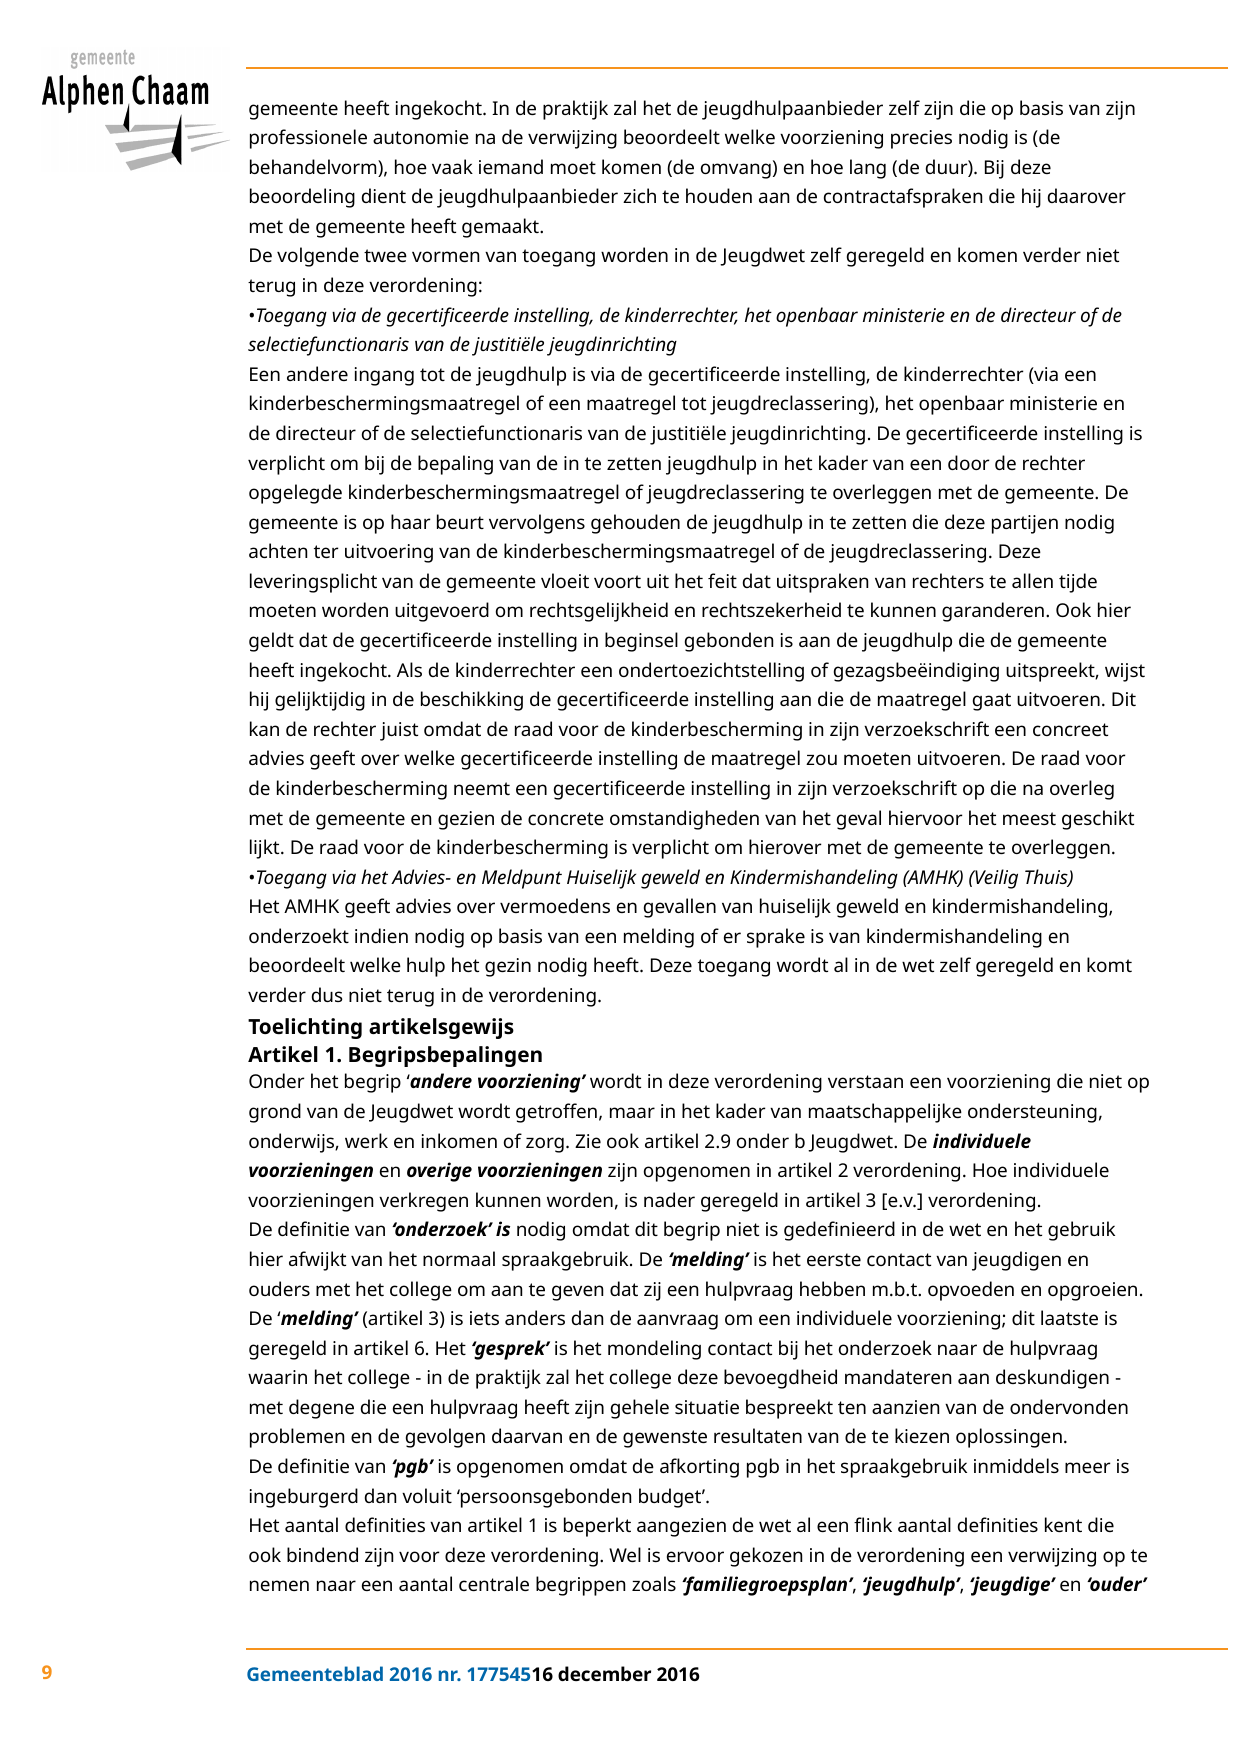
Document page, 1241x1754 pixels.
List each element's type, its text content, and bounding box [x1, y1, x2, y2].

text De definitie van ‘pgb’ is opgenomen omdat de afkorting pgb in het spraakgebruik inmiddels meer is ingeburgerd dan voluit ‘persoonsgebonden budget’. [248, 1453, 1152, 1509]
picture [41, 47, 231, 172]
text •Toegang via de gecertificeerde instelling, de kinderrechter, het openbaar ministerie en de directeur of de selectiefunctionaris van de justitiële jeugdinrichting [248, 302, 1152, 357]
text Een andere ingang tot de jeugdhulp is via de gecertificeerde instelling, de kinderrechter (via een kinderbeschermingsmaatregel of een maatregel tot jeugdreclassering), het openbaar ministerie en de directeur of de selectiefunctionaris van de justitiële jeugdinrichting. De gecertificeerde instelling is verplicht om bij de bepaling van de in te zetten jeugdhulp in het kader van een door de rechter opgelegde kinderbeschermingsmaatregel of jeugdreclassering te overleggen met de gemeente. De gemeente is op haar beurt vervolgens gehouden de jeugdhulp in te zetten die deze partijen nodig achten ter uitvoering van de kinderbeschermingsmaatregel of de jeugdreclassering. Deze leveringsplicht van de gemeente vloeit voort uit het feit dat uitspraken van rechters te allen tijde moeten worden uitgevoerd om rechtsgelijkheid en rechtszekerheid te kunnen garanderen. Ook hier geldt dat de gecertificeerde instelling in beginsel gebonden is aan de jeugdhulp die de gemeente heeft ingekocht. Als de kinderrechter een ondertoezichtstelling of gezagsbeëindiging uitspreekt, wijst hij gelijktijdig in de beschikking de gecertificeerde instelling aan die de maatregel gaat uitvoeren. Dit kan de rechter juist omdat de raad voor de kinderbescherming in zijn verzoekschrift een concreet advies geeft over welke gecertificeerde instelling de maatregel zou moeten uitvoeren. De raad voor de kinderbescherming neemt een gecertificeerde instelling in zijn verzoekschrift op die na overleg met de gemeente en gezien de concrete omstandigheden van het geval hiervoor het meest geschikt lijkt. De raad voor de kinderbescherming is verplicht om hierover met de gemeente te overleggen. [248, 361, 1152, 860]
text Toelichting artikelsgewijs [248, 1012, 1152, 1040]
text •Toegang via het Advies- en Meldpunt Huiselijk geweld en Kindermishandeling (AMHK) (Veilig Thuis) [248, 864, 1152, 890]
text De volgende twee vormen van toegang worden in de Jeugdwet zelf geregeld en komen verder niet terug in deze verordening: [248, 243, 1152, 298]
text Onder het begrip ‘andere voorziening’ wordt in deze verordening verstaan een voorziening die niet op grond van de Jeugdwet wordt getroffen, maar in het kader van maatschappelijke ondersteuning, onderwijs, werk en inkomen of zorg. Zie ook artikel 2.9 onder b Jeugdwet. De individuele voorzieningen en overige voorzieningen zijn opgenomen in artikel 2 verordening. Hoe individuele voorzieningen verkregen kunnen worden, is nader geregeld in artikel 3 [e.v.] verordening. [248, 1069, 1152, 1213]
text De definitie van ‘onderzoek’ is nodig omdat dit begrip niet is gedefinieerd in de wet en het gebruik hier afwijkt van het normaal spraakgebruik. De ‘melding’ is het eerste contact van jeugdigen en ouders met het college om aan te geven dat zij een hulpvraag hebben m.b.t. opvoeden en opgroeien. De ‘melding’ (artikel 3) is iets anders dan de aanvraag om een individuele voorziening; dit laatste is geregeld in artikel 6. Het ‘gesprek’ is het mondeling contact bij het onderzoek naar de hulpvraag waarin het college - in de praktijk zal het college deze bevoegdheid mandateren aan deskundigen - met degene die een hulpvraag heeft zijn gehele situatie bespreekt ten aanzien van de ondervonden problemen en de gevolgen daarvan en de gewenste resultaten van de te kiezen oplossingen. [248, 1217, 1152, 1449]
text Het AMHK geeft advies over vermoedens en gevallen van huiselijk geweld en kindermishandeling, onderzoekt indien nodig op basis van een melding of er sprake is van kindermishandeling en beoordeelt welke hulp het gezin nodig heeft. Deze toegang wordt al in de wet zelf geregeld en komt verder dus niet terug in de verordening. [248, 893, 1152, 1008]
text gemeente heeft ingekocht. In de praktijk zal het de jeugdhulpaanbieder zelf zijn die op basis van zijn professionele autonomie na de verwijzing beoordeelt welke voorziening precies nodig is (de behandelvorm), hoe vaak iemand moet komen (de omvang) en hoe lang (de duur). Bij deze beoordeling dient de jeugdhulpaanbieder zich te houden aan de contractafspraken die hij daarover met de gemeente heeft gemaakt. [248, 95, 1152, 239]
text Het aantal definities van artikel 1 is beperkt aangezien de wet al een flink aantal definities kent die ook bindend zijn voor deze verordening. Wel is ervoor gekozen in de verordening een verwijzing op te nemen naar een aantal centrale begrippen zoals ‘familiegroepsplan’, ‘jeugdhulp’, ‘jeugdige’ en ‘ouder’ [248, 1512, 1152, 1597]
text Artikel 1. Begripsbepalingen [248, 1040, 1152, 1069]
